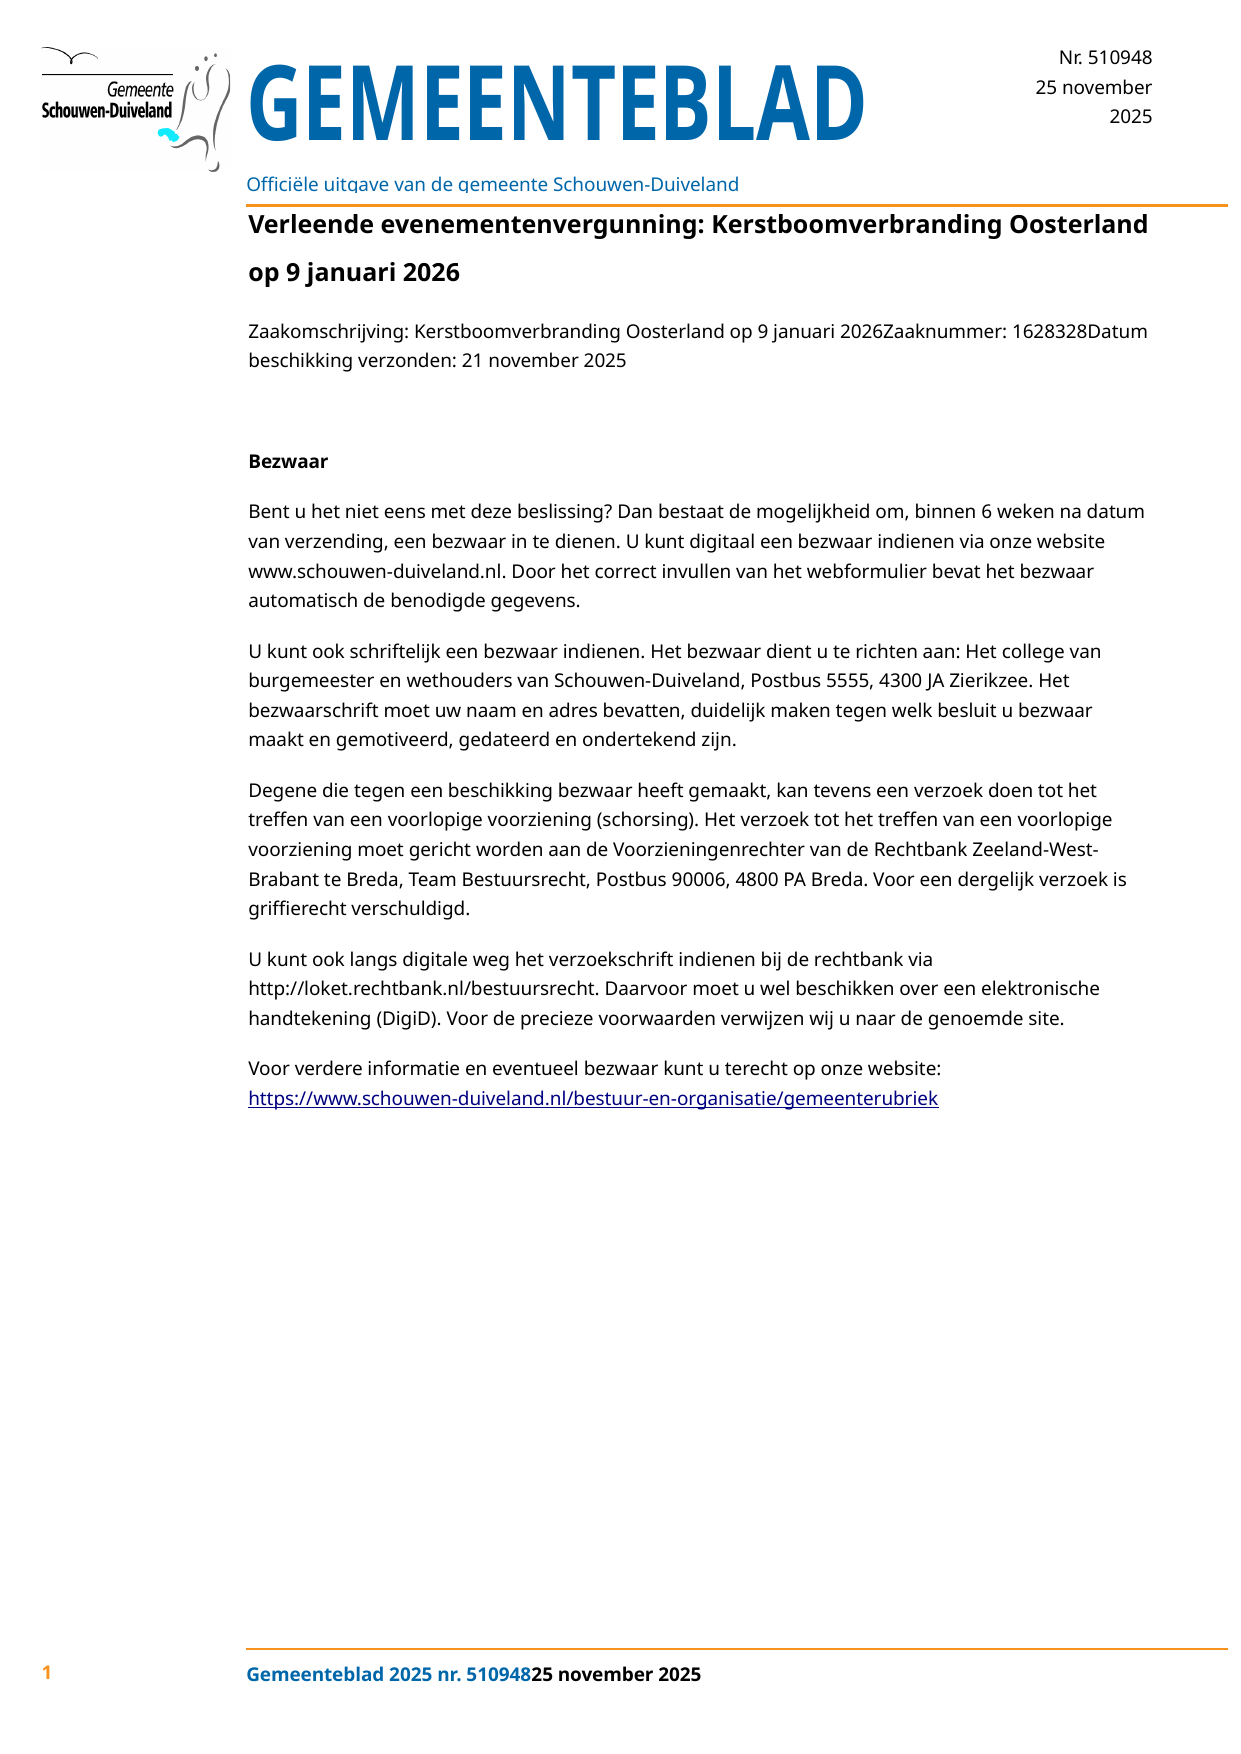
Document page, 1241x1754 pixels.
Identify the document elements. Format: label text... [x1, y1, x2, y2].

text Verleende evenementenvergunning: Kerstboomverbranding Oosterland op 9 januari 2026 [248, 207, 1152, 288]
text U kunt ook langs digitale weg het verzoekschrift indienen bij de rechtbank via http://loket.rechtbank.nl/bestuursrecht. Daarvoor moet u wel beschikken over een elektronische handtekening (DigiD). Voor de precieze voorwaarden verwijzen wij u naar de genoemde site. [248, 946, 1152, 1031]
text Degene die tegen een beschikking bezwaar heeft gemaakt, kan tevens een verzoek doen tot het treffen van een voorlopige voorziening (schorsing). Het verzoek tot het treffen van een voorlopige voorziening moet gericht worden aan de Voorzieningenrechter van de Rechtbank Zeeland-West-Brabant te Breda, Team Bestuursrecht, Postbus 90006, 4800 PA Breda. Voor een dergelijk verzoek is griffierecht verschuldigd. [248, 777, 1152, 921]
picture [41, 47, 231, 172]
text Bent u het niet eens met deze beslissing? Dan bestaat de mogelijkheid om, binnen 6 weken na datum van verzending, een bezwaar in te dienen. U kunt digitaal een bezwaar indienen via onze website www.schouwen-duiveland.nl. Door het correct invullen van het webformulier bevat het bezwaar automatisch de benodigde gegevens. [248, 499, 1152, 613]
text U kunt ook schriftelijk een bezwaar indienen. Het bezwaar dient u te richten aan: Het college van burgemeester en wethouders van Schouwen-Duiveland, Postbus 5555, 4300 JA Zierikzee. Het bezwaarschrift moet uw naam en adres bevatten, duidelijk maken tegen welk besluit u bezwaar maakt en gemotiveerd, gedateerd en ondertekend zijn. [248, 638, 1152, 752]
text Zaakomschrijving: Kerstboomverbranding Oosterland op 9 januari 2026Zaaknummer: 1628328Datum beschikking verzonden: 21 november 2025 [248, 318, 1152, 373]
text Voor verdere informatie en eventueel bezwaar kunt u terecht op onze website: https://www.schouwen-duiveland.nl/bestuur-en-organisatie/gemeenterubriek [248, 1055, 1152, 1111]
text Bezwaar [248, 448, 1152, 474]
